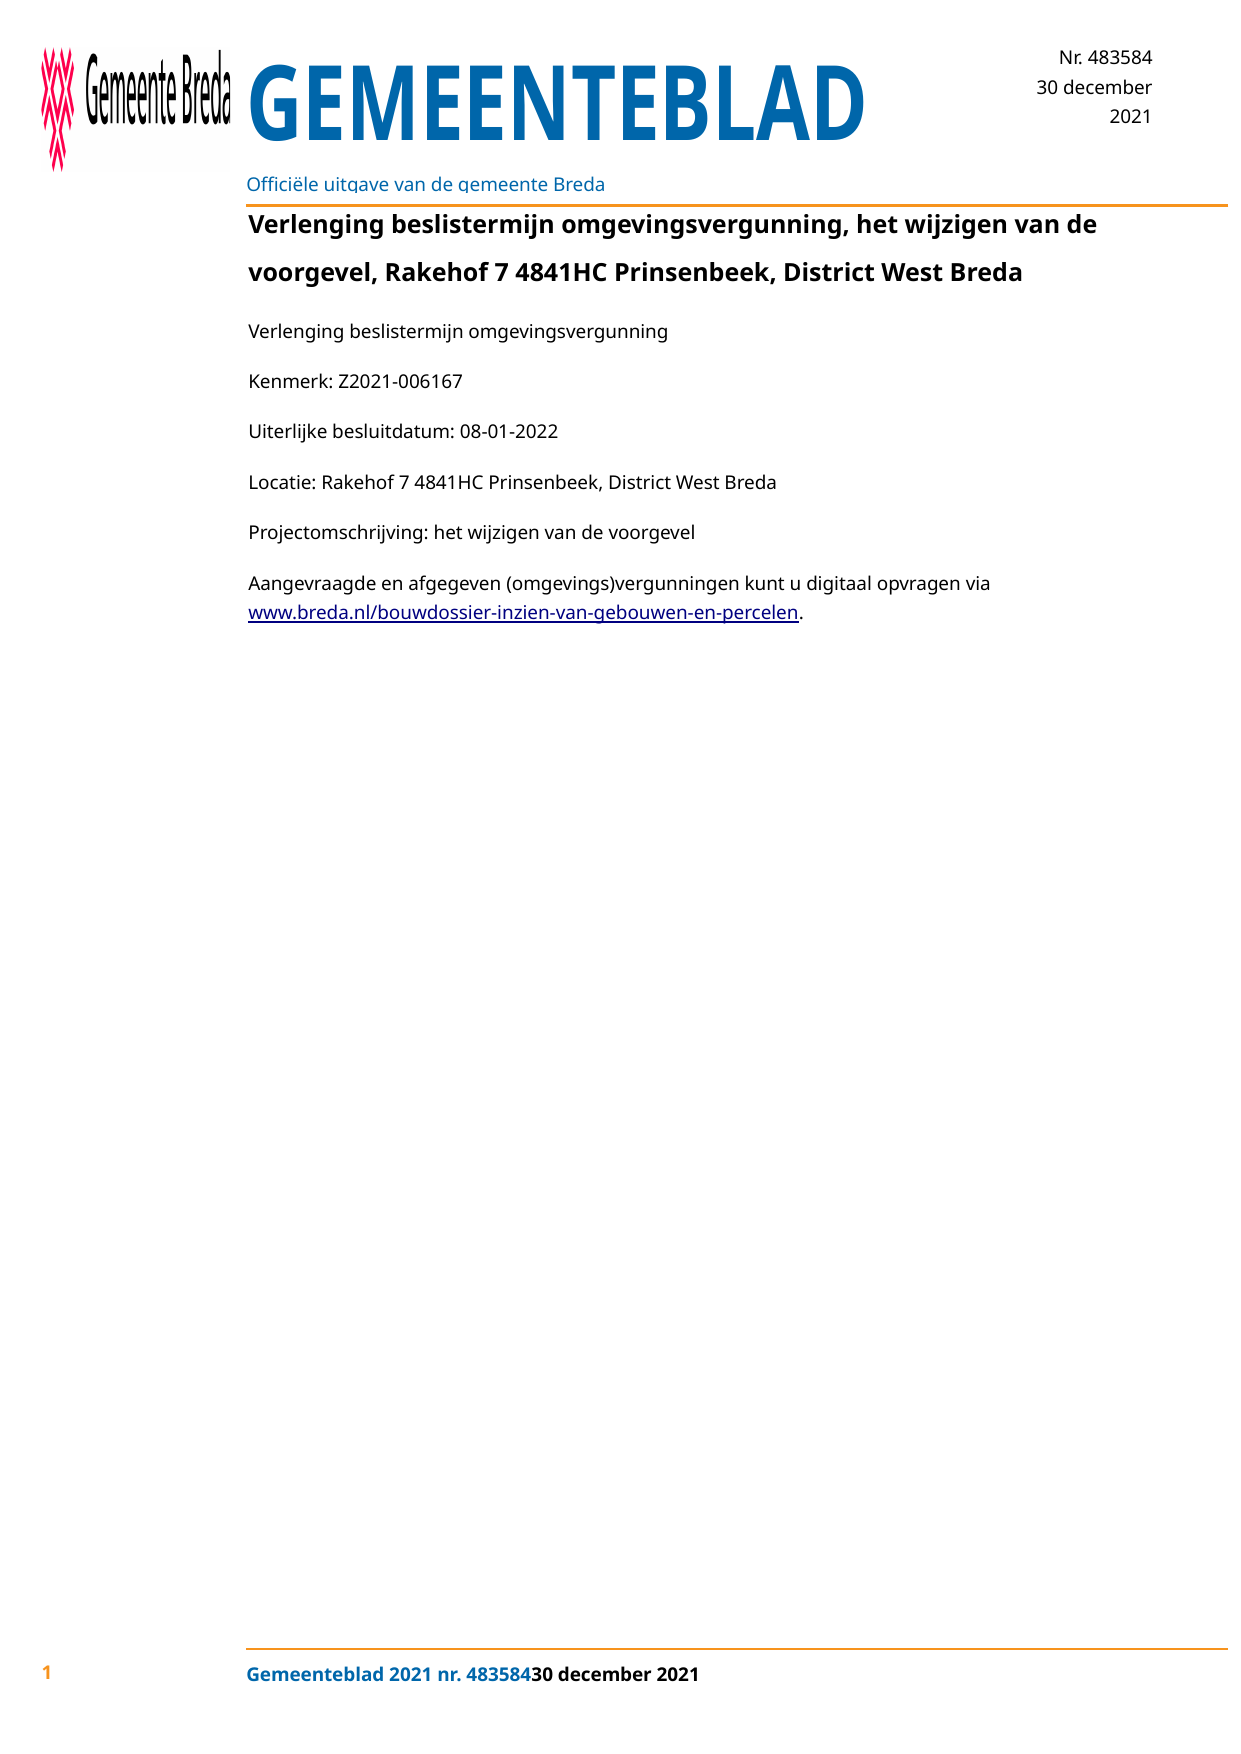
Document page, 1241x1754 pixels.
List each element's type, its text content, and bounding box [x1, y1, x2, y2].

text Verlenging beslistermijn omgevingsvergunning [248, 318, 1152, 344]
text Locatie: Rakehof 7 4841HC Prinsenbeek, District West Breda [248, 469, 1152, 495]
text Uiterlijke besluitdatum: 08-01-2022 [248, 419, 1152, 444]
picture [41, 47, 231, 172]
text Verlenging beslistermijn omgevingsvergunning, het wijzigen van de voorgevel, Rakehof 7 4841HC Prinsenbeek, District West Breda [248, 207, 1152, 288]
text Kenmerk: Z2021-006167 [248, 368, 1152, 394]
text Projectomschrijving: het wijzigen van de voorgevel [248, 519, 1152, 545]
text Aangevraagde en afgegeven (omgevings)vergunningen kunt u digitaal opvragen via www.breda.nl/bouwdossier-inzien-van-gebouwen-en-percelen. [248, 570, 1152, 625]
